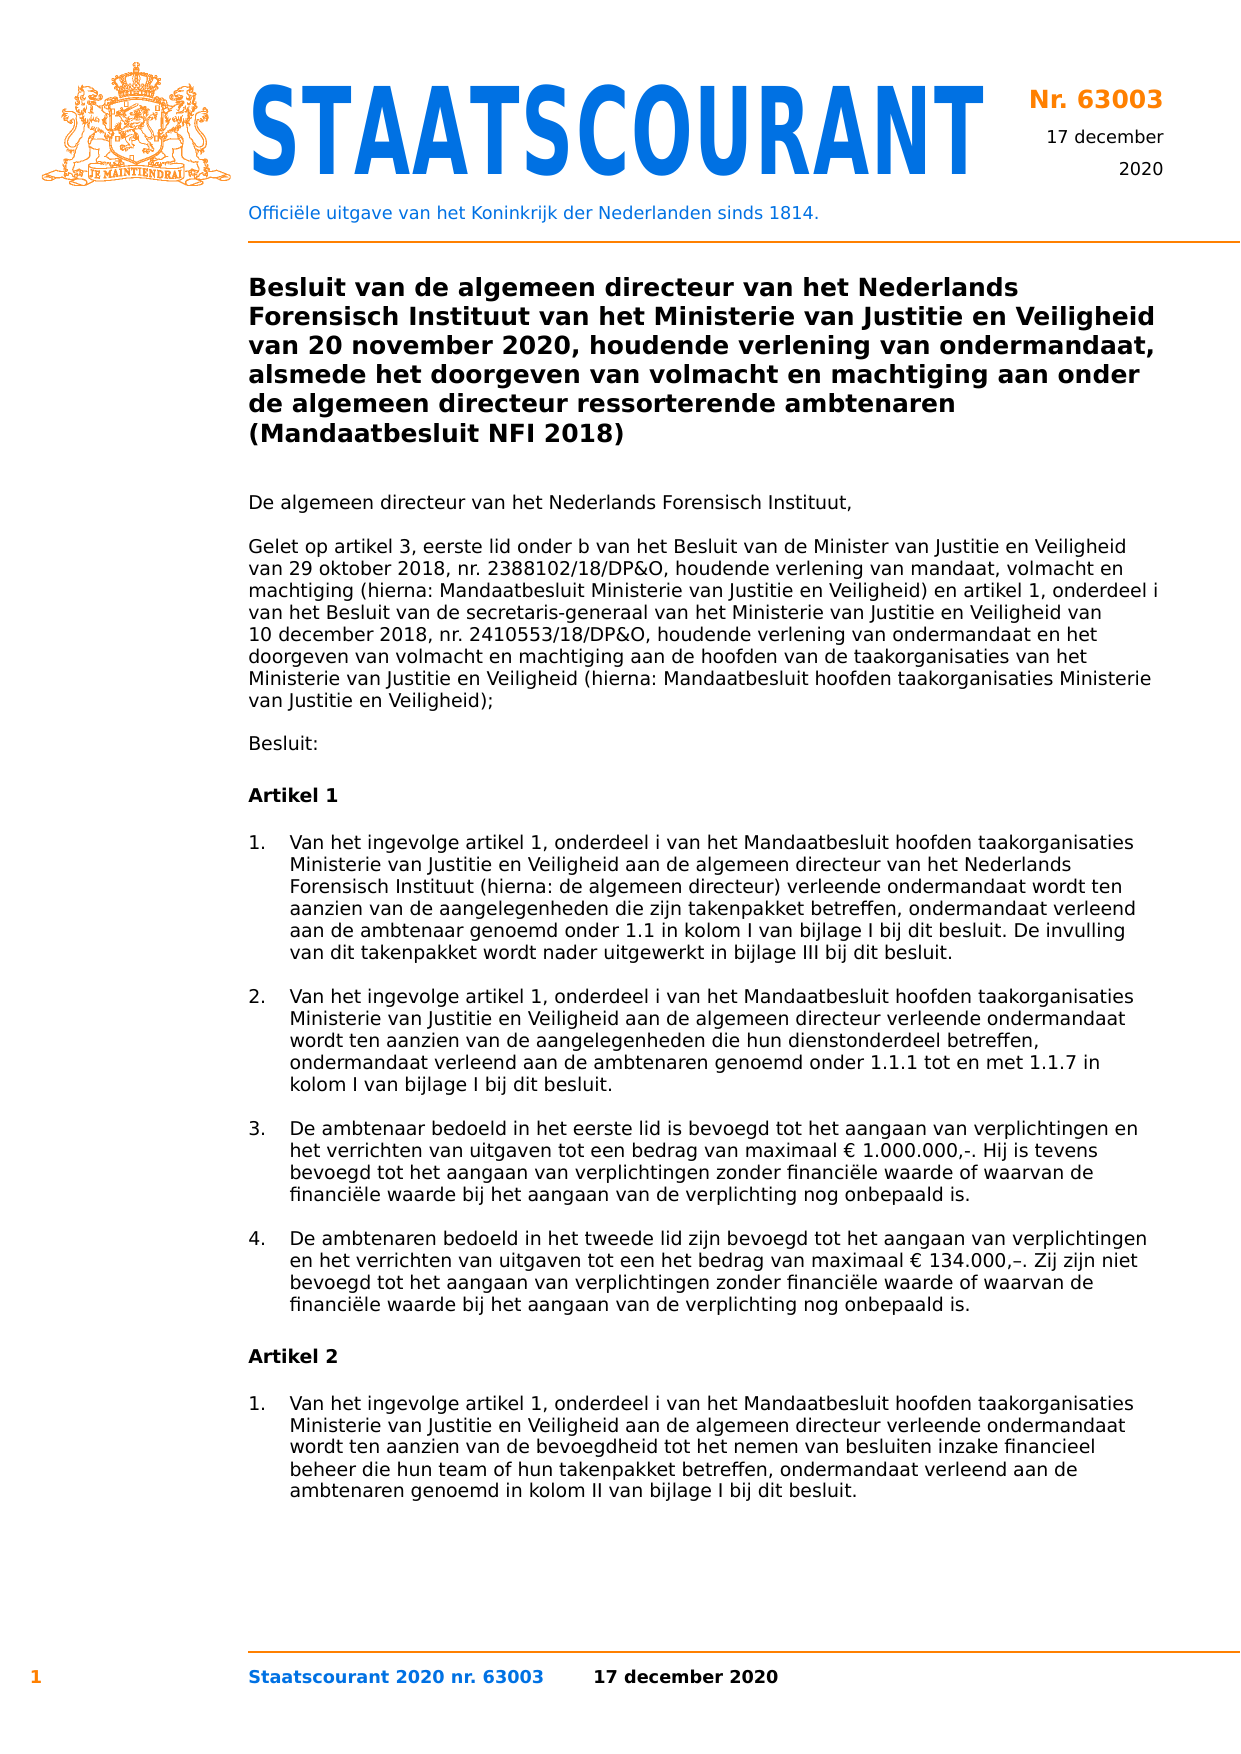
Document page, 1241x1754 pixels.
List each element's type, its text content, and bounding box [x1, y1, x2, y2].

text Besluit: [248, 733, 1163, 755]
text 1. Van het ingevolge artikel 1, onderdeel i van het Mandaatbesluit hoofden taakorganisaties Ministerie van Justitie en Veiligheid aan de algemeen directeur van het Nederlands Forensisch Instituut (hierna: de algemeen directeur) verleende ondermandaat wordt ten aanzien van de aangelegenheden die zijn takenpakket betreffen, ondermandaat verleend aan de ambtenaar genoemd onder 1.1 in kolom I van bijlage I bij dit besluit. De invulling van dit takenpakket wordt nader uitgewerkt in bijlage III bij dit besluit. [248, 832, 1163, 964]
text 4. De ambtenaren bedoeld in het tweede lid zijn bevoegd tot het aangaan van verplichtingen en het verrichten van uitgaven tot een het bedrag van maximaal € 134.000,–. Zij zijn niet bevoegd tot het aangaan van verplichtingen zonder financiële waarde of waarvan de financiële waarde bij het aangaan van de verplichting nog onbepaald is. [248, 1228, 1163, 1316]
subtitle Besluit van de algemeen directeur van het Nederlands Forensisch Instituut van het Ministerie van Justitie en Veiligheid van 20 november 2020, houdende verlening van ondermandaat, alsmede het doorgeven van volmacht en machtiging aan onder de algemeen directeur ressorterende ambtenaren (Mandaatbesluit NFI 2018) [248, 273, 1163, 448]
subtitle Artikel 1 [248, 785, 1163, 807]
text Gelet op artikel 3, eerste lid onder b van het Besluit van de Minister van Justitie en Veiligheid van 29 oktober 2018, nr. 2388102/18/DP&O, houdende verlening van mandaat, volmacht en machtiging (hierna: Mandaatbesluit Ministerie van Justitie en Veiligheid) en artikel 1, onderdeel i van het Besluit van de secretaris-generaal van het Ministerie van Justitie en Veiligheid van 10 december 2018, nr. 2410553/18/DP&O, houdende verlening van ondermandaat en het doorgeven van volmacht en machtiging aan de hoofden van de taakorganisaties van het Ministerie van Justitie en Veiligheid (hierna: Mandaatbesluit hoofden taakorganisaties Ministerie van Justitie en Veiligheid); [248, 536, 1163, 711]
table_cell 17 december [998, 121, 1240, 153]
table_header STAATSCOURANT [248, 62, 998, 203]
text 2. Van het ingevolge artikel 1, onderdeel i van het Mandaatbesluit hoofden taakorganisaties Ministerie van Justitie en Veiligheid aan de algemeen directeur verleende ondermandaat wordt ten aanzien van de aangelegenheden die hun dienstonderdeel betreffen, ondermandaat verleend aan de ambtenaren genoemd onder 1.1.1 tot en met 1.1.7 in kolom I van bijlage I bij dit besluit. [248, 986, 1163, 1096]
picture [41, 62, 231, 186]
text 1. Van het ingevolge artikel 1, onderdeel i van het Mandaatbesluit hoofden taakorganisaties Ministerie van Justitie en Veiligheid aan de algemeen directeur verleende ondermandaat wordt ten aanzien van de bevoegdheid tot het nemen van besluiten inzake financieel beheer die hun team of hun takenpakket betreffen, ondermandaat verleend aan de ambtenaren genoemd in kolom II van bijlage I bij dit besluit. [248, 1392, 1163, 1502]
table_cell Officiële uitgave van het Koninkrijk der Nederlanden sinds 1814. [248, 203, 1240, 241]
text De algemeen directeur van het Nederlands Forensisch Instituut, [248, 492, 1163, 514]
table_header Nr. 63003 [998, 62, 1240, 121]
subtitle Artikel 2 [248, 1346, 1163, 1367]
table_header [25, 62, 248, 241]
text 3. De ambtenaar bedoeld in het eerste lid is bevoegd tot het aangaan van verplichtingen en het verrichten van uitgaven tot een bedrag van maximaal € 1.000.000,-. Hij is tevens bevoegd tot het aangaan van verplichtingen zonder financiële waarde of waarvan de financiële waarde bij het aangaan van de verplichting nog onbepaald is. [248, 1118, 1163, 1206]
table_cell 2020 [998, 153, 1240, 203]
